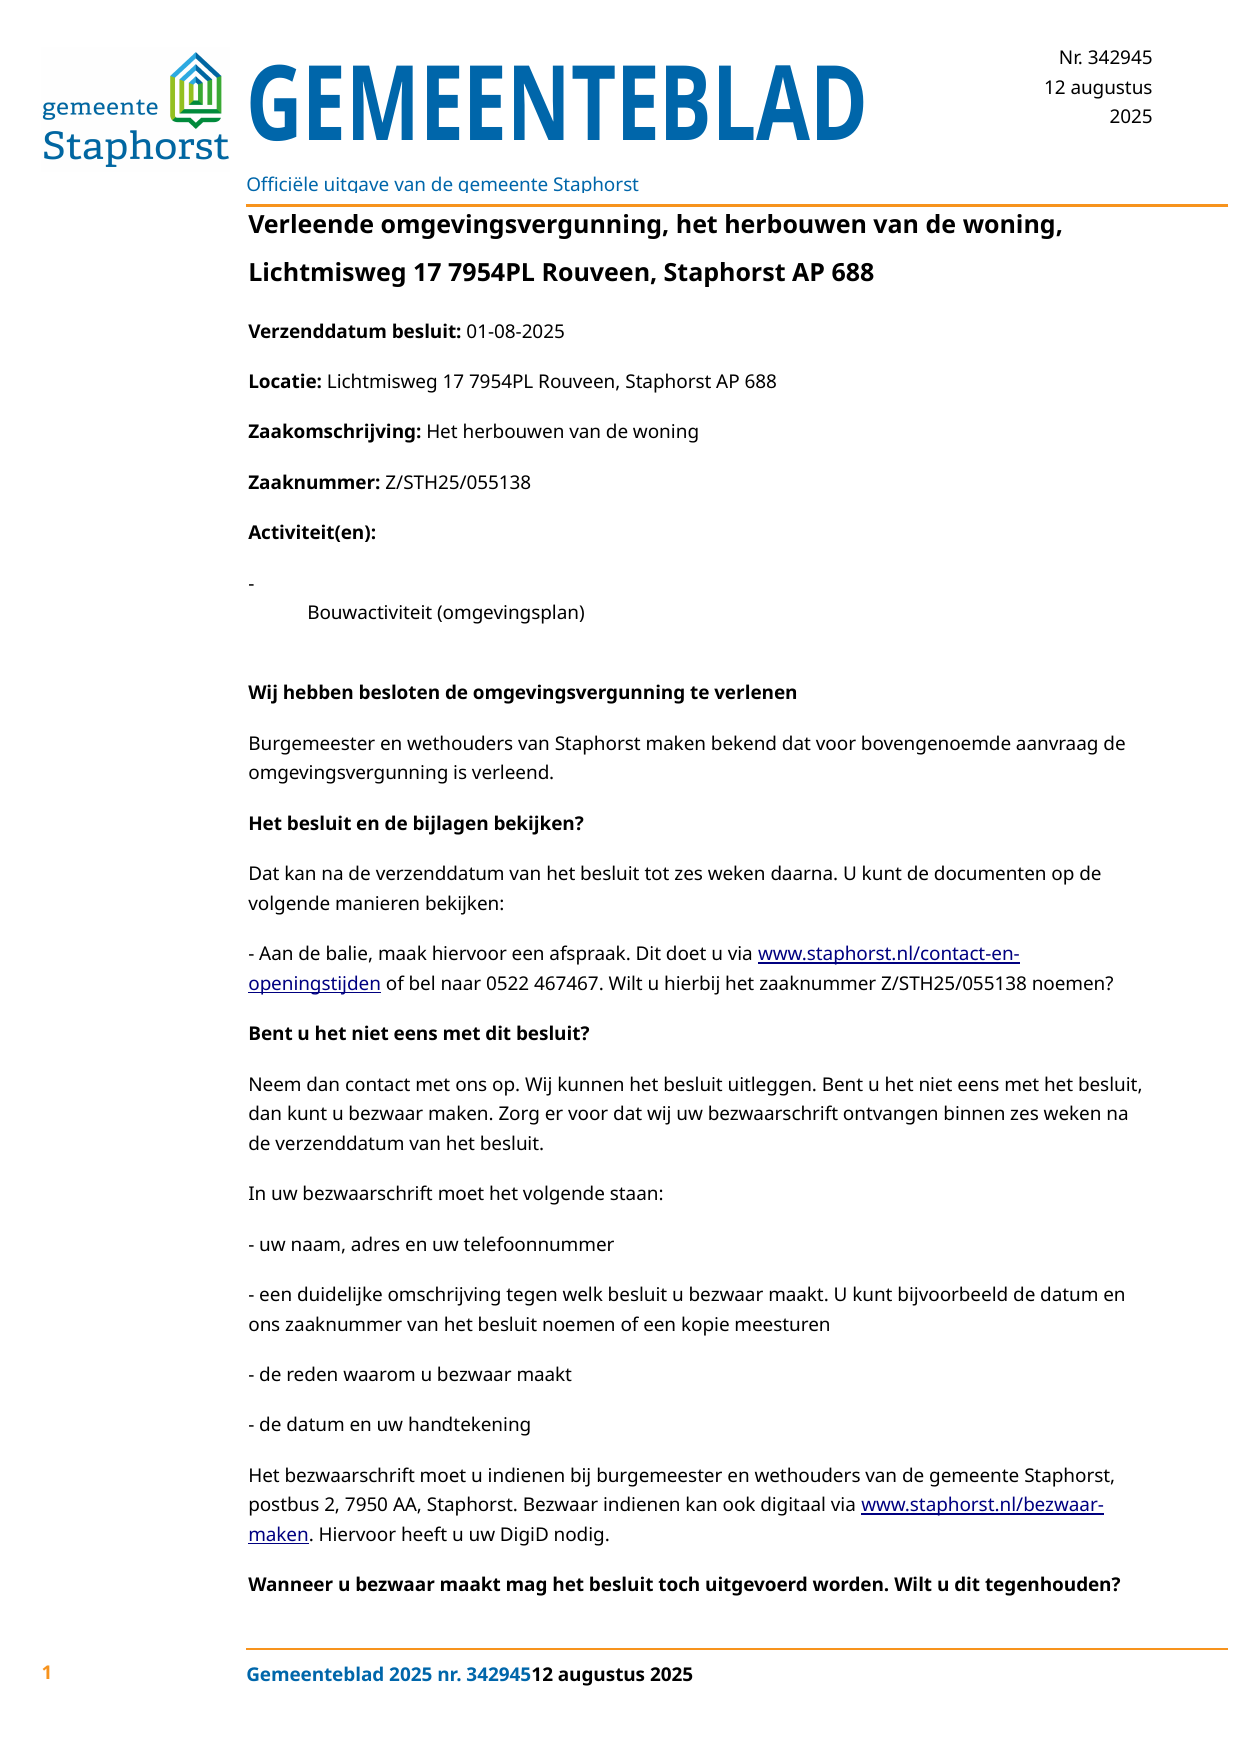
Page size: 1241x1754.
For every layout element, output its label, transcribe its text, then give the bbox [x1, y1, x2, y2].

text Activiteit(en): [248, 519, 1152, 545]
text Zaaknummer: Z/STH25/055138 [248, 469, 1152, 495]
text - de reden waarom u bezwaar maakt [248, 1361, 1152, 1387]
text - Aan de balie, maak hiervoor een afspraak. Dit doet u via www.staphorst.nl/contact-en-openingstijden of bel naar 0522 467467. Wilt u hierbij het zaaknummer Z/STH25/055138 noemen? [248, 940, 1152, 996]
text Zaakomschrijving: Het herbouwen van de woning [248, 419, 1152, 444]
text Dat kan na de verzenddatum van het besluit tot zes weken daarna. U kunt de documenten op de volgende manieren bekijken: [248, 860, 1152, 916]
text - de datum en uw handtekening [248, 1412, 1152, 1437]
text - een duidelijke omschrijving tegen welk besluit u bezwaar maakt. U kunt bijvoorbeeld de datum en ons zaaknummer van het besluit noemen of een kopie meesturen [248, 1281, 1152, 1337]
text Wij hebben besloten de omgevingsvergunning te verlenen [248, 679, 1152, 705]
text Wanneer u bezwaar maakt mag het besluit toch uitgevoerd worden. Wilt u dit tegenhouden? [248, 1572, 1152, 1597]
text Verzenddatum besluit: 01-08-2025 [248, 318, 1152, 344]
text Burgemeester en wethouders van Staphorst maken bekend dat voor bovengenoemde aanvraag de omgevingsvergunning is verleend. [248, 730, 1152, 785]
text Locatie: Lichtmisweg 17 7954PL Rouveen, Staphorst AP 688 [248, 368, 1152, 394]
text - uw naam, adres en uw telefoonnummer [248, 1231, 1152, 1257]
text In uw bezwaarschrift moet het volgende staan: [248, 1180, 1152, 1206]
text Het besluit en de bijlagen bekijken? [248, 810, 1152, 836]
text Het bezwaarschrift moet u indienen bij burgemeester en wethouders van de gemeente Staphorst, postbus 2, 7950 AA, Staphorst. Bezwaar indienen kan ook digitaal via www.staphorst.nl/bezwaar-maken. Hiervoor heeft u uw DigiD nodig. [248, 1462, 1152, 1547]
text Bent u het niet eens met dit besluit? [248, 1020, 1152, 1046]
list Bouwactiviteit (omgevingsplan) [248, 599, 1152, 625]
picture [41, 47, 231, 172]
text Verleende omgevingsvergunning, het herbouwen van de woning, Lichtmisweg 17 7954PL Rouveen, Staphorst AP 688 [248, 207, 1152, 288]
text Neem dan contact met ons op. Wij kunnen het besluit uitleggen. Bent u het niet eens met het besluit, dan kunt u bezwaar maken. Zorg er voor dat wij uw bezwaarschrift ontvangen binnen zes weken na de verzenddatum van het besluit. [248, 1071, 1152, 1156]
